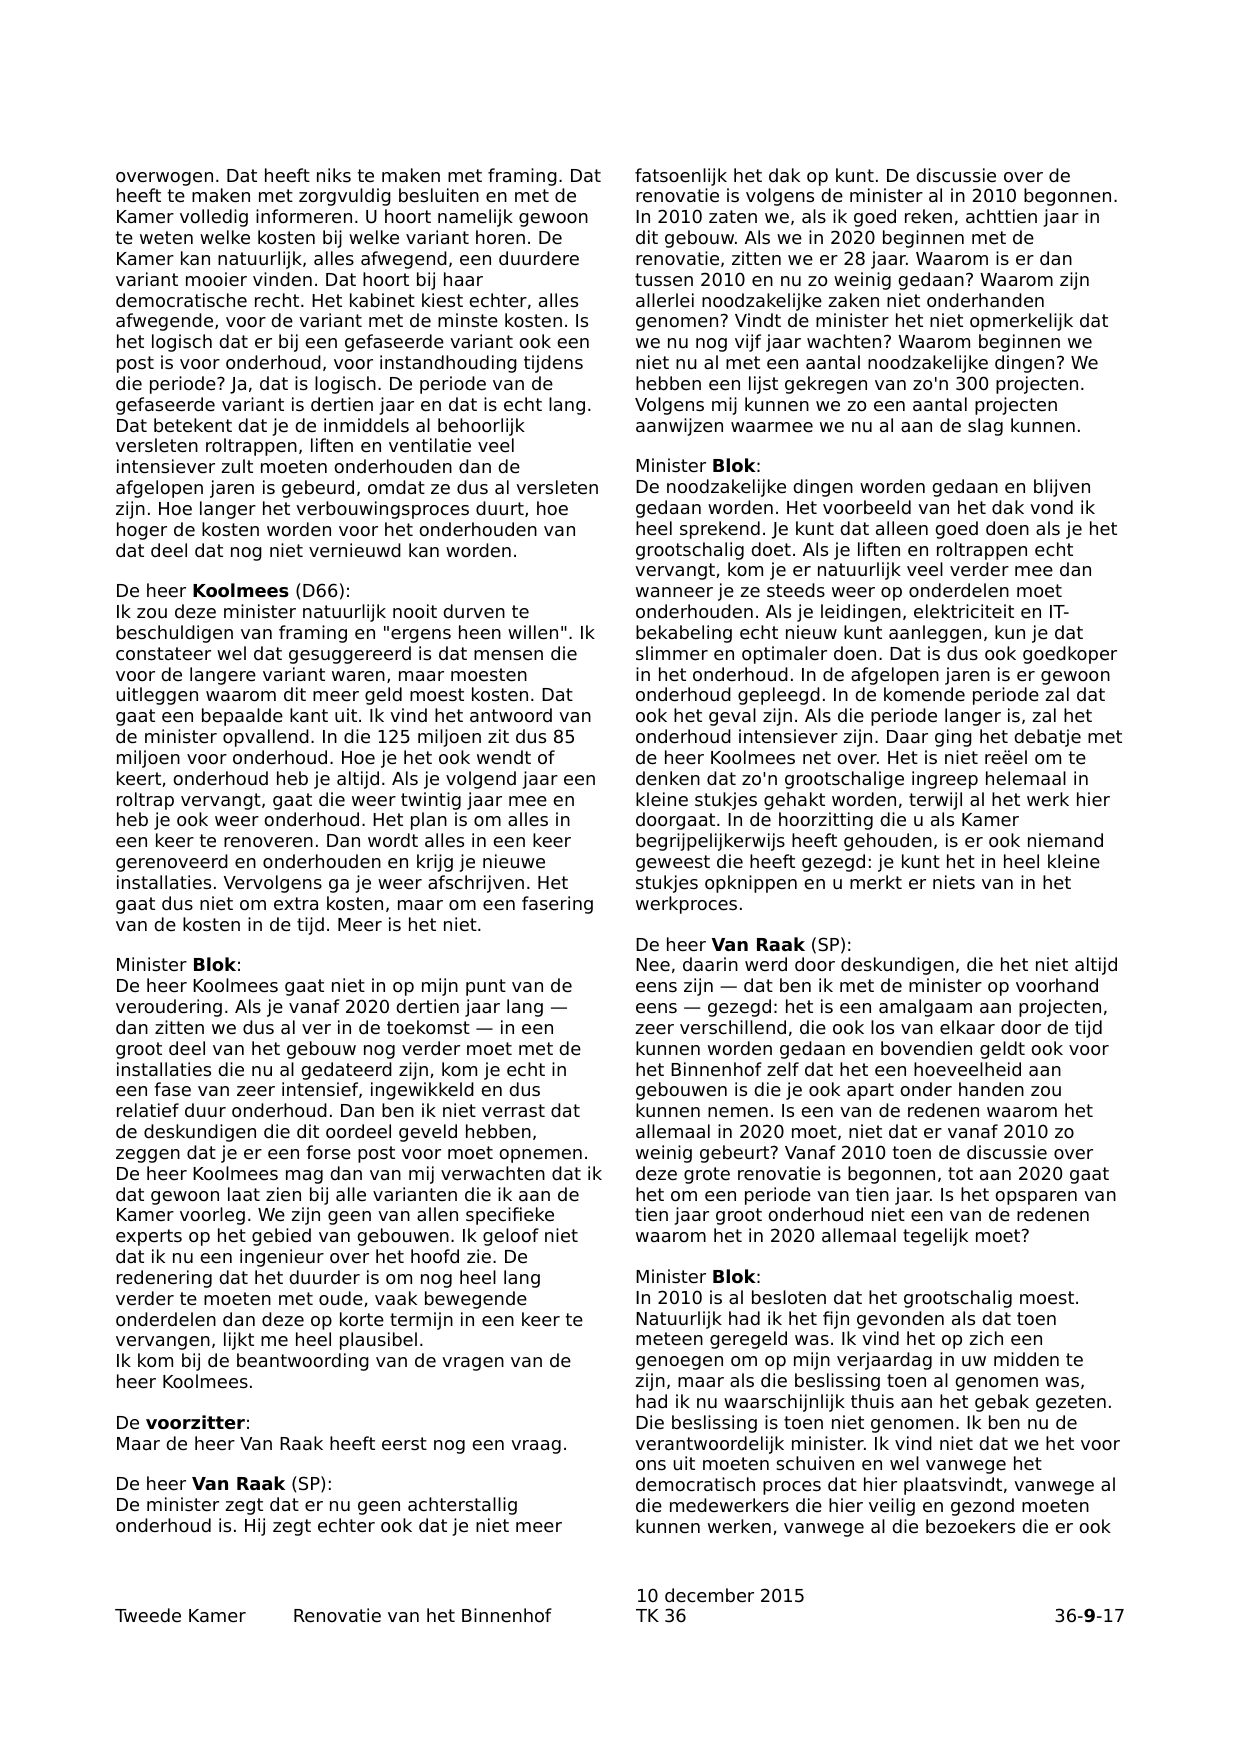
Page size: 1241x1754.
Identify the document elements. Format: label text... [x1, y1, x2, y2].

text Minister Blok: [635, 1267, 1125, 1287]
text De heer Van Raak (SP): [115, 1474, 605, 1495]
text Minister Blok: [115, 955, 605, 976]
text De voorzitter: [115, 1413, 605, 1433]
text fatsoenlijk het dak op kunt. De discussie over de renovatie is volgens de minister al in 2010 begonnen. In 2010 zaten we, als ik goed reken, achttien jaar in dit gebouw. Als we in 2020 beginnen met de renovatie, zitten we er 28 jaar. Waarom is er dan tussen 2010 en nu zo weinig gedaan? Waarom zijn allerlei noodzakelijke zaken niet onderhanden genomen? Vindt de minister het niet opmerkelijk dat we nu nog vijf jaar wachten? Waarom beginnen we niet nu al met een aantal noodzakelijke dingen? We hebben een lijst gekregen van zo'n 300 projecten. Volgens mij kunnen we zo een aantal projecten aanwijzen waarmee we nu al aan de slag kunnen. [635, 165, 1125, 436]
text De heer Van Raak (SP): [635, 934, 1125, 955]
text Maar de heer Van Raak heeft eerst nog een vraag. [115, 1433, 605, 1454]
text Ik kom bij de beantwoording van de vragen van de heer Koolmees. [115, 1351, 605, 1393]
text In 2010 is al besloten dat het grootschalig moest. Natuurlijk had ik het fijn gevonden als dat toen meteen geregeld was. Ik vind het op zich een genoegen om op mijn verjaardag in uw midden te zijn, maar als die beslissing toen al genomen was, had ik nu waarschijnlijk thuis aan het gebak gezeten. Die beslissing is toen niet genomen. Ik ben nu de verantwoordelijk minister. Ik vind niet dat we het voor ons uit moeten schuiven en wel vanwege het democratisch proces dat hier plaatsvindt, vanwege al die medewerkers die hier veilig en gezond moeten kunnen werken, vanwege al die bezoekers die er ook [635, 1287, 1125, 1537]
text Minister Blok: [635, 456, 1125, 477]
text De minister zegt dat er nu geen achterstallig onderhoud is. Hij zegt echter ook dat je niet meer [115, 1495, 605, 1537]
text De heer Koolmees (D66): [115, 581, 605, 602]
text overwogen. Dat heeft niks te maken met framing. Dat heeft te maken met zorgvuldig besluiten en met de Kamer volledig informeren. U hoort namelijk gewoon te weten welke kosten bij welke variant horen. De Kamer kan natuurlijk, alles afwegend, een duurdere variant mooier vinden. Dat hoort bij haar democratische recht. Het kabinet kiest echter, alles afwegende, voor de variant met de minste kosten. Is het logisch dat er bij een gefaseerde variant ook een post is voor onderhoud, voor instandhouding tijdens die periode? Ja, dat is logisch. De periode van de gefaseerde variant is dertien jaar en dat is echt lang. Dat betekent dat je de inmiddels al behoorlijk versleten roltrappen, liften en ventilatie veel intensiever zult moeten onderhouden dan de afgelopen jaren is gebeurd, omdat ze dus al versleten zijn. Hoe langer het verbouwingsproces duurt, hoe hoger de kosten worden voor het onderhouden van dat deel dat nog niet vernieuwd kan worden. [115, 165, 605, 561]
text De noodzakelijke dingen worden gedaan en blijven gedaan worden. Het voorbeeld van het dak vond ik heel sprekend. Je kunt dat alleen goed doen als je het grootschalig doet. Als je liften en roltrappen echt vervangt, kom je er natuurlijk veel verder mee dan wanneer je ze steeds weer op onderdelen moet onderhouden. Als je leidingen, elektriciteit en IT-bekabeling echt nieuw kunt aanleggen, kun je dat slimmer en optimaler doen. Dat is dus ook goedkoper in het onderhoud. In de afgelopen jaren is er gewoon onderhoud gepleegd. In de komende periode zal dat ook het geval zijn. Als die periode langer is, zal het onderhoud intensiever zijn. Daar ging het debatje met de heer Koolmees net over. Het is niet reëel om te denken dat zo'n grootschalige ingreep helemaal in kleine stukjes gehakt worden, terwijl al het werk hier doorgaat. In de hoorzitting die u als Kamer begrijpelijkerwijs heeft gehouden, is er ook niemand geweest die heeft gezegd: je kunt het in heel kleine stukjes opknippen en u merkt er niets van in het werkproces. [635, 477, 1125, 914]
text Ik zou deze minister natuurlijk nooit durven te beschuldigen van framing en "ergens heen willen". Ik constateer wel dat gesuggereerd is dat mensen die voor de langere variant waren, maar moesten uitleggen waarom dit meer geld moest kosten. Dat gaat een bepaalde kant uit. Ik vind het antwoord van de minister opvallend. In die 125 miljoen zit dus 85 miljoen voor onderhoud. Hoe je het ook wendt of keert, onderhoud heb je altijd. Als je volgend jaar een roltrap vervangt, gaat die weer twintig jaar mee en heb je ook weer onderhoud. Het plan is om alles in een keer te renoveren. Dan wordt alles in een keer gerenoveerd en onderhouden en krijg je nieuwe installaties. Vervolgens ga je weer afschrijven. Het gaat dus niet om extra kosten, maar om een fasering van de kosten in de tijd. Meer is het niet. [115, 602, 605, 935]
text De heer Koolmees gaat niet in op mijn punt van de veroudering. Als je vanaf 2020 dertien jaar lang — dan zitten we dus al ver in de toekomst — in een groot deel van het gebouw nog verder moet met de installaties die nu al gedateerd zijn, kom je echt in een fase van zeer intensief, ingewikkeld en dus relatief duur onderhoud. Dan ben ik niet verrast dat de deskundigen die dit oordeel geveld hebben, zeggen dat je er een forse post voor moet opnemen. De heer Koolmees mag dan van mij verwachten dat ik dat gewoon laat zien bij alle varianten die ik aan de Kamer voorleg. We zijn geen van allen specifieke experts op het gebied van gebouwen. Ik geloof niet dat ik nu een ingenieur over het hoofd zie. De redenering dat het duurder is om nog heel lang verder te moeten met oude, vaak bewegende onderdelen dan deze op korte termijn in een keer te vervangen, lijkt me heel plausibel. [115, 976, 605, 1351]
text Nee, daarin werd door deskundigen, die het niet altijd eens zijn — dat ben ik met de minister op voorhand eens — gezegd: het is een amalgaam aan projecten, zeer verschillend, die ook los van elkaar door de tijd kunnen worden gedaan en bovendien geldt ook voor het Binnenhof zelf dat het een hoeveelheid aan gebouwen is die je ook apart onder handen zou kunnen nemen. Is een van de redenen waarom het allemaal in 2020 moet, niet dat er vanaf 2010 zo weinig gebeurt? Vanaf 2010 toen de discussie over deze grote renovatie is begonnen, tot aan 2020 gaat het om een periode van tien jaar. Is het opsparen van tien jaar groot onderhoud niet een van de redenen waarom het in 2020 allemaal tegelijk moet? [635, 955, 1125, 1247]
